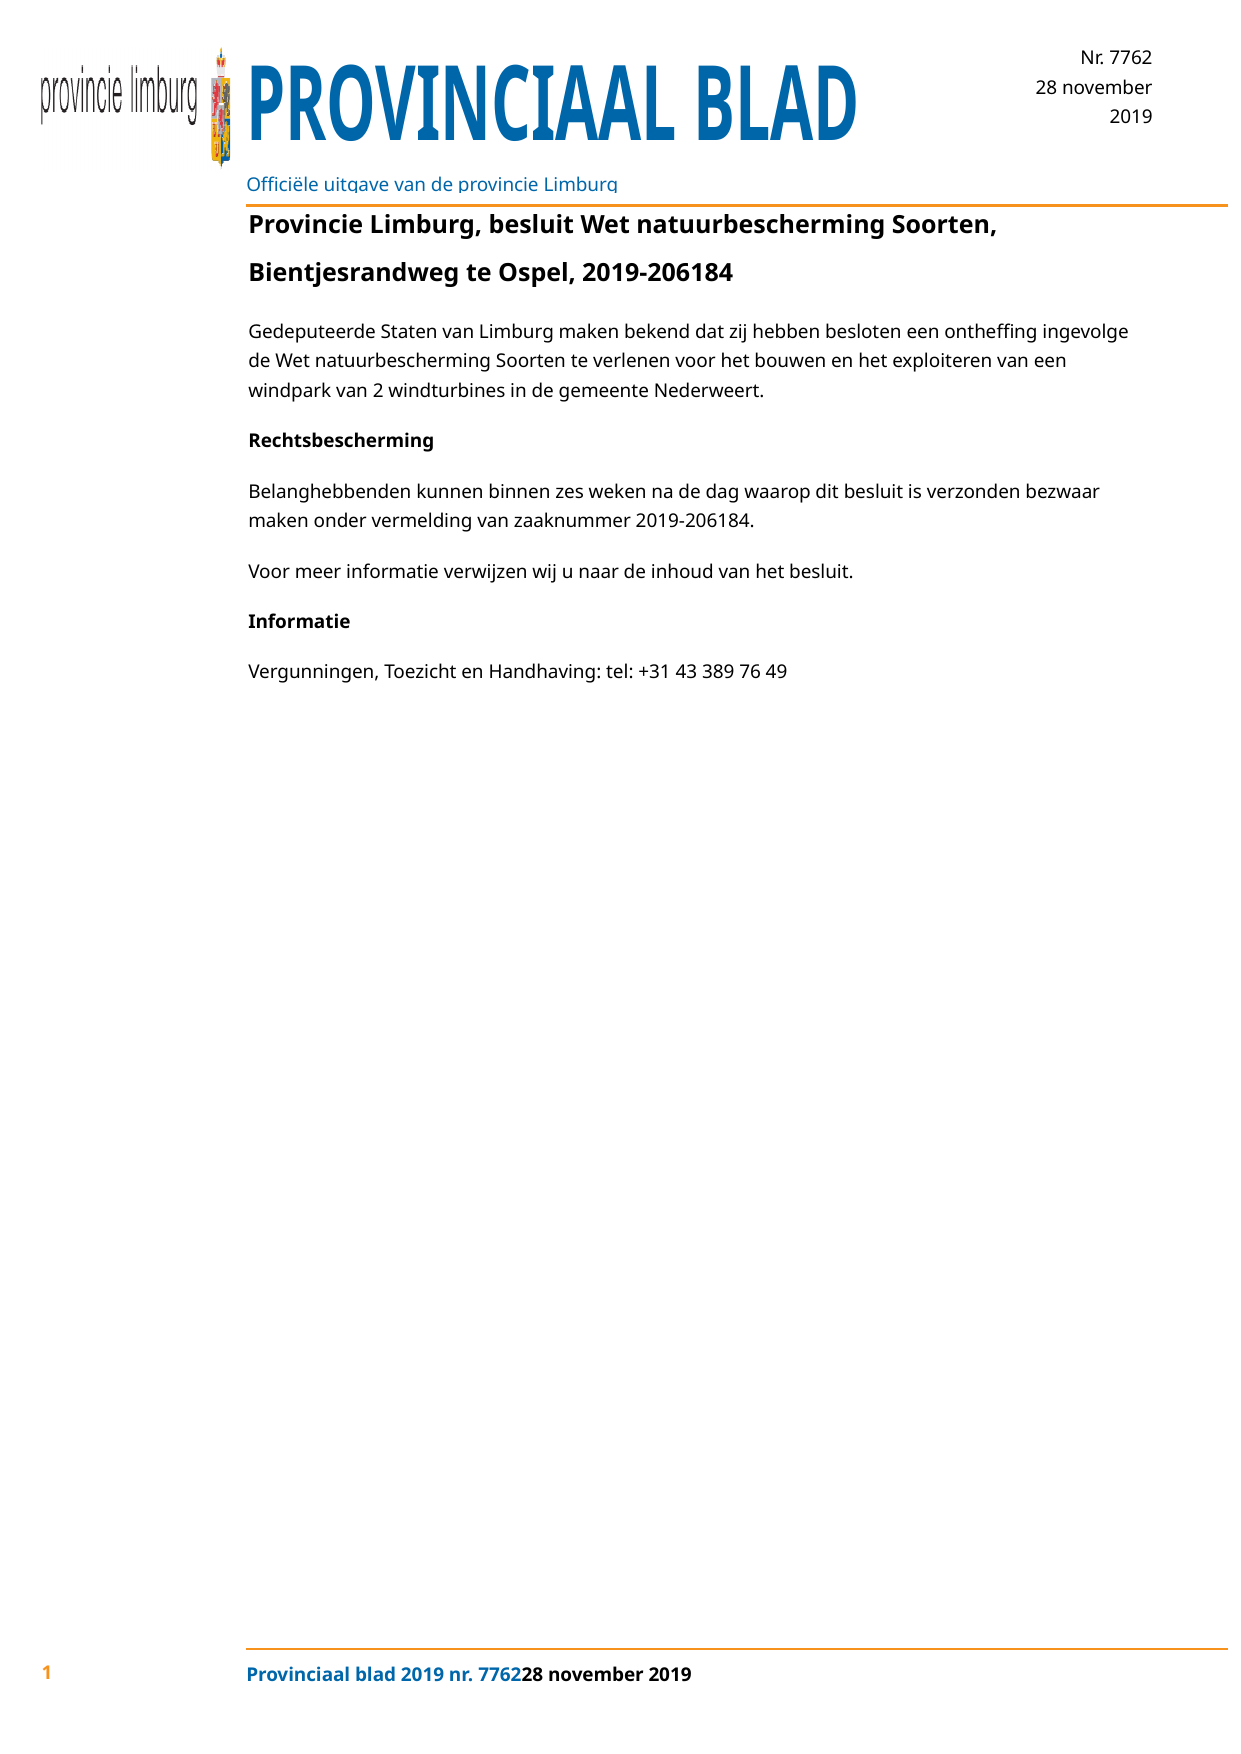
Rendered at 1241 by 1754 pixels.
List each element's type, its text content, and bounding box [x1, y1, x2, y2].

text Provincie Limburg, besluit Wet natuurbescherming Soorten, Bientjesrandweg te Ospel, 2019-206184 [248, 207, 1152, 288]
text Voor meer informatie verwijzen wij u naar de inhoud van het besluit. [248, 558, 1152, 584]
text Informatie [248, 608, 1152, 634]
picture [41, 47, 231, 172]
text Vergunningen, Toezicht en Handhaving: tel: +31 43 389 76 49 [248, 659, 1152, 684]
text Gedeputeerde Staten van Limburg maken bekend dat zij hebben besloten een ontheffing ingevolge de Wet natuurbescherming Soorten te verlenen voor het bouwen en het exploiteren van een windpark van 2 windturbines in de gemeente Nederweert. [248, 318, 1152, 403]
text Rechtsbescherming [248, 427, 1152, 453]
text Belanghebbenden kunnen binnen zes weken na de dag waarop dit besluit is verzonden bezwaar maken onder vermelding van zaaknummer 2019-206184. [248, 478, 1152, 533]
